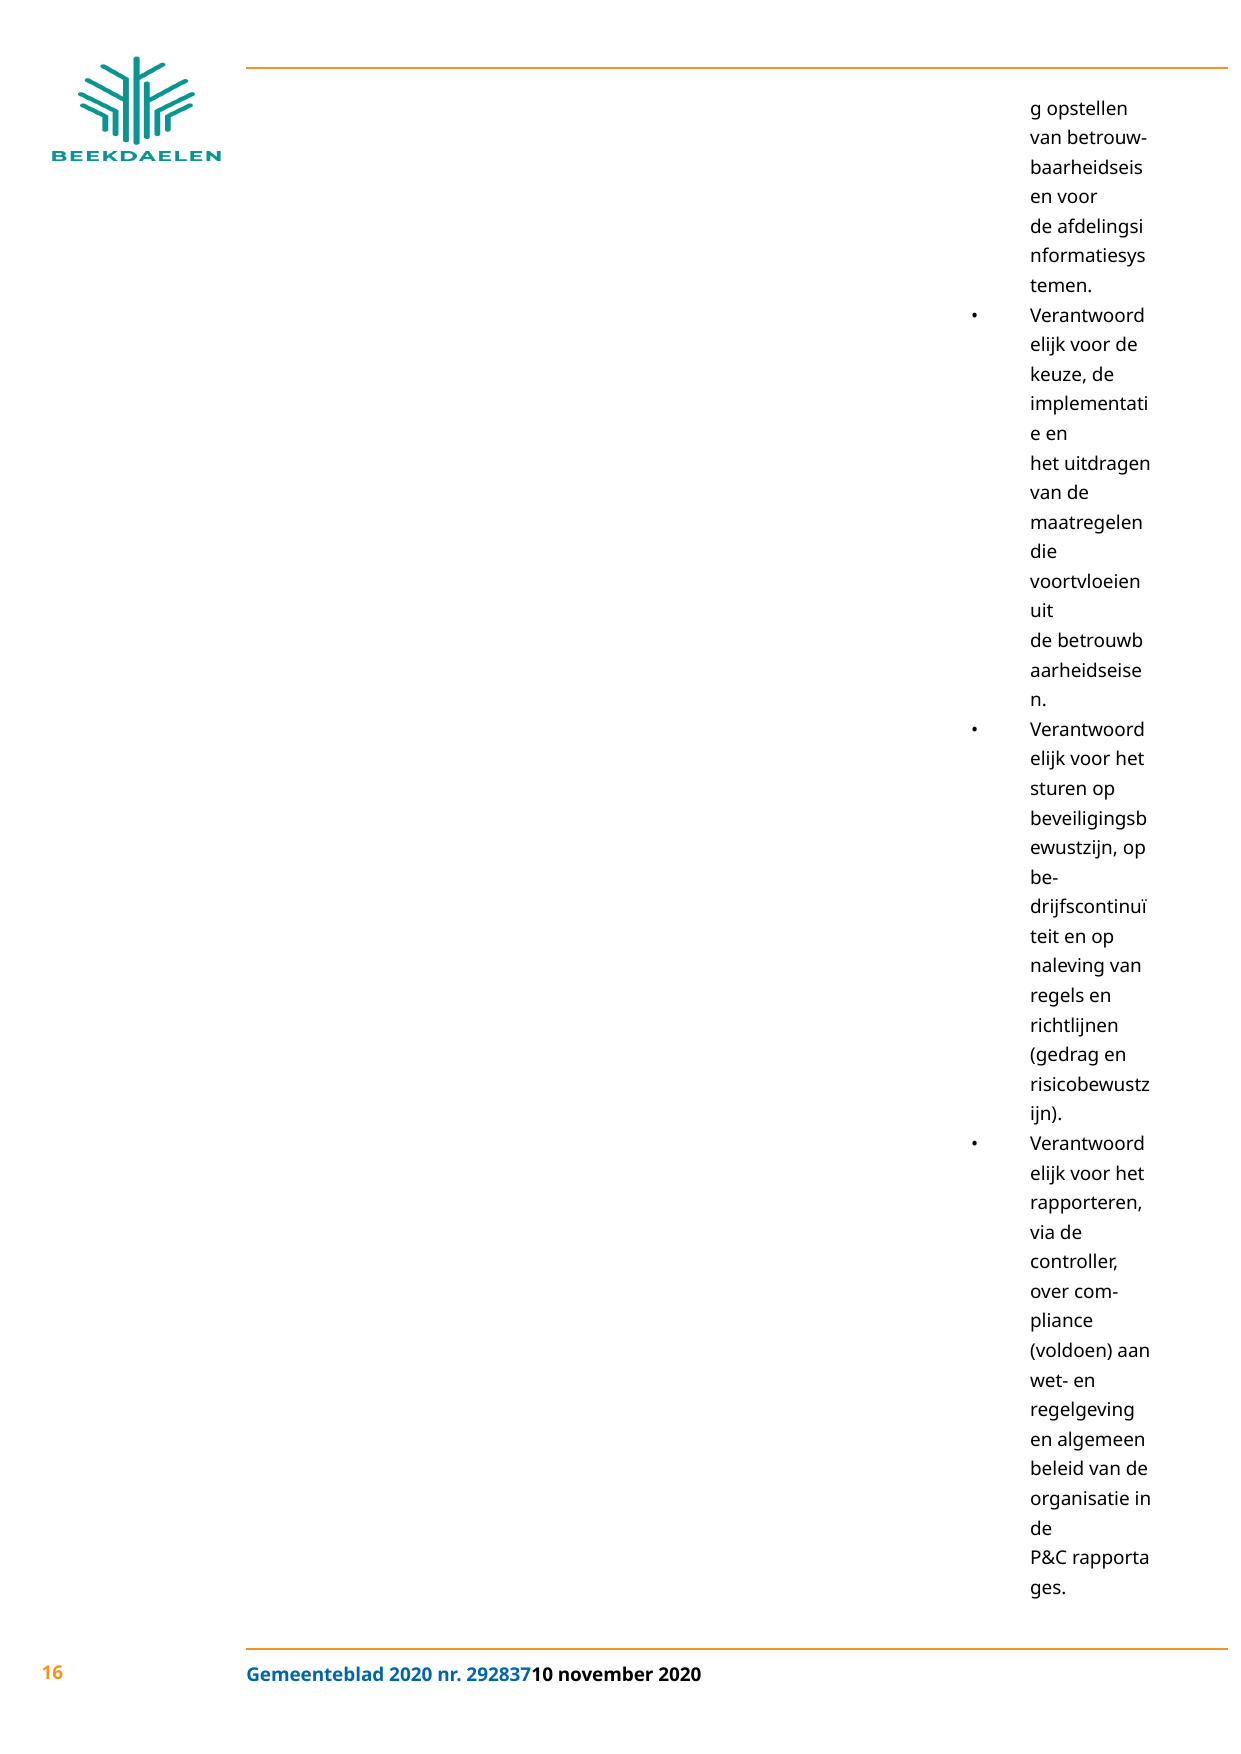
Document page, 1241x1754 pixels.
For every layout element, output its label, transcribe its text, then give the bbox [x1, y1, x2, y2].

table_cell -- [790, 95, 971, 1600]
picture [41, 47, 231, 172]
table_cell [248, 95, 609, 1600]
table_cell g opstellen van betrouw- baarheidseisen voor de afdelingsinformatiesystemen. Verantwoordelijk voor de keuze, de implementatie en het uitdragen van de maatregelen die voortvloeien uit de betrouwbaarheidseisen. Verantwoordelijk voor het sturen op beveiligingsbewustzijn, op be- drijfscontinuïteit en op naleving van regels en richtlijnen (gedrag en risicobewustzijn). Verantwoordelijk voor het rapporteren, via de controller, over com- pliance (voldoen) aan wet- en regelgeving en algemeen beleid van de organisatie in de P&C rapportages. [971, 95, 1152, 1600]
table_cell [609, 95, 790, 1600]
